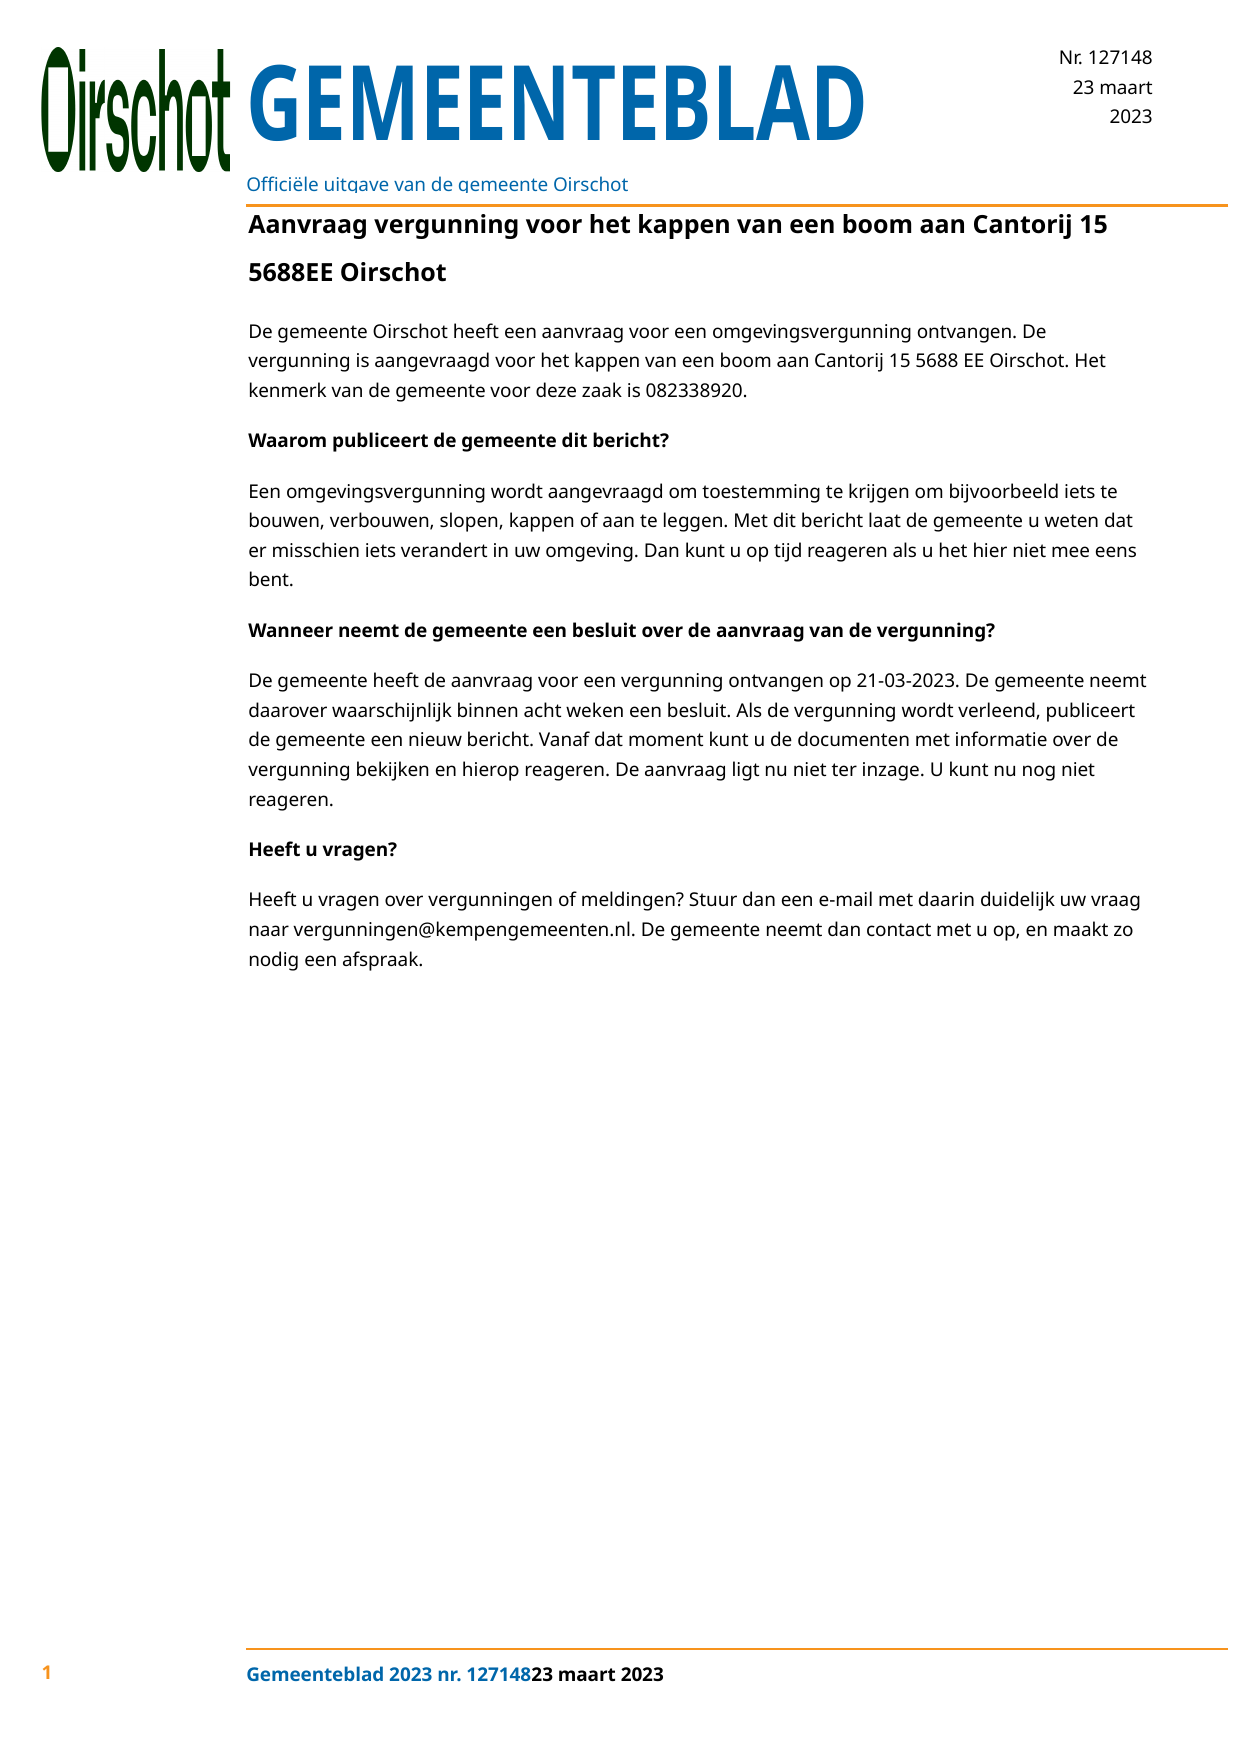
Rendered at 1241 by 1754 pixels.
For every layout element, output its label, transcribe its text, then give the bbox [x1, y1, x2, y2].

text Heeft u vragen? [248, 836, 1152, 862]
text Wanneer neemt de gemeente een besluit over de aanvraag van de vergunning? [248, 617, 1152, 643]
text De gemeente Oirschot heeft een aanvraag voor een omgevingsvergunning ontvangen. De vergunning is aangevraagd voor het kappen van een boom aan Cantorij 15 5688 EE Oirschot. Het kenmerk van de gemeente voor deze zaak is 082338920. [248, 318, 1152, 403]
text Heeft u vragen over vergunningen of meldingen? Stuur dan een e-mail met daarin duidelijk uw vraag naar vergunningen@kempengemeenten.nl. De gemeente neemt dan contact met u op, en maakt zo nodig een afspraak. [248, 887, 1152, 972]
text De gemeente heeft de aanvraag voor een vergunning ontvangen op 21-03-2023. De gemeente neemt daarover waarschijnlijk binnen acht weken een besluit. Als de vergunning wordt verleend, publiceert de gemeente een nieuw bericht. Vanaf dat moment kunt u de documenten met informatie over de vergunning bekijken en hierop reageren. De aanvraag ligt nu niet ter inzage. U kunt nu nog niet reageren. [248, 667, 1152, 812]
text Een omgevingsvergunning wordt aangevraagd om toestemming te krijgen om bijvoorbeeld iets te bouwen, verbouwen, slopen, kappen of aan te leggen. Met dit bericht laat de gemeente u weten dat er misschien iets verandert in uw omgeving. Dan kunt u op tijd reageren als u het hier niet mee eens bent. [248, 478, 1152, 592]
picture [41, 47, 231, 172]
text Aanvraag vergunning voor het kappen van een boom aan Cantorij 15 5688EE Oirschot [248, 207, 1152, 288]
text Waarom publiceert de gemeente dit bericht? [248, 427, 1152, 453]
